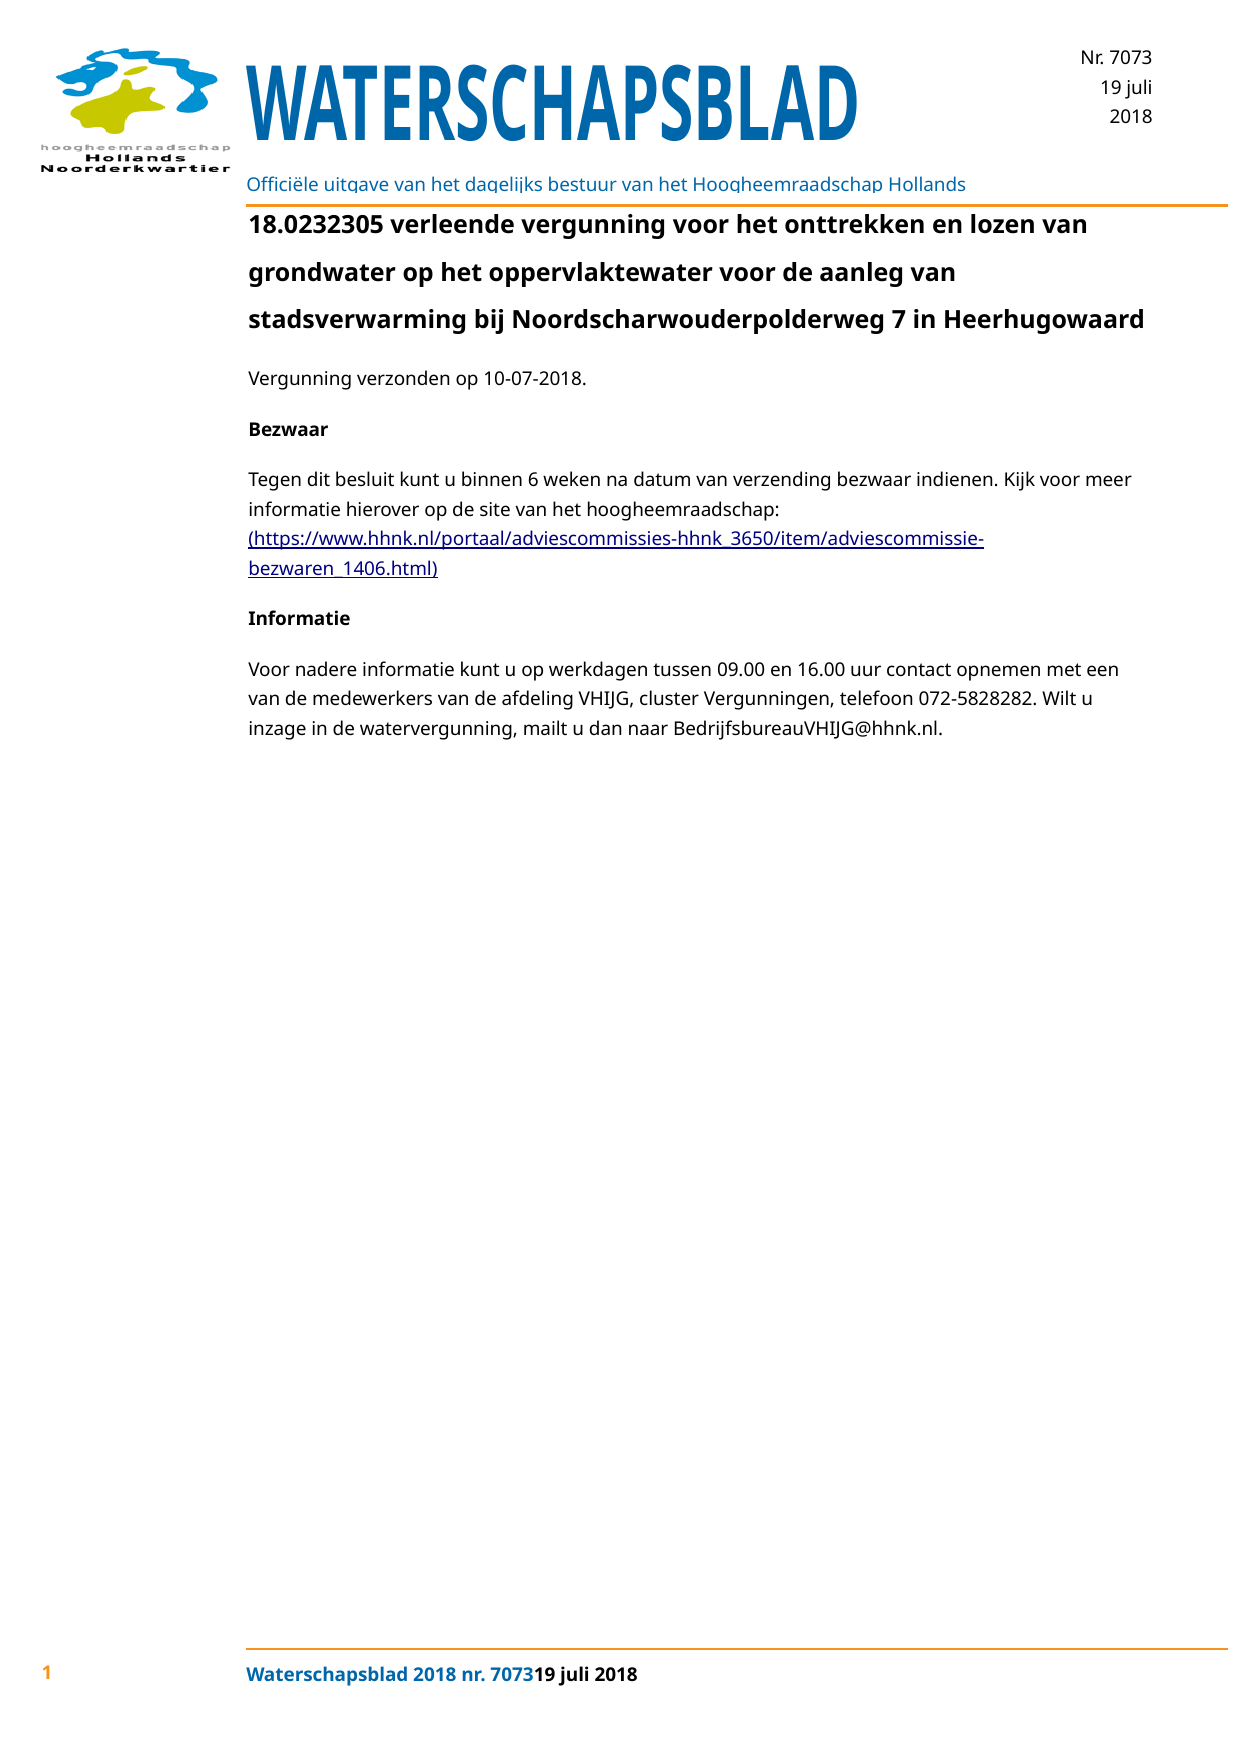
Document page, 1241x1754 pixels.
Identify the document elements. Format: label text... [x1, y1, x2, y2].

text Tegen dit besluit kunt u binnen 6 weken na datum van verzending bezwaar indienen. Kijk voor meer informatie hierover op de site van het hoogheemraadschap: (https://www.hhnk.nl/portaal/adviescommissies-hhnk_3650/item/adviescommissie-bezwaren_1406.html) [248, 466, 1152, 581]
text 18.0232305 verleende vergunning voor het onttrekken en lozen van grondwater op het oppervlaktewater voor de aanleg van stadsverwarming bij Noordscharwouderpolderweg 7 in Heerhugowaard [248, 207, 1152, 336]
text Vergunning verzonden op 10-07-2018. [248, 366, 1152, 391]
text Informatie [248, 606, 1152, 631]
picture [41, 47, 231, 172]
text Bezwaar [248, 416, 1152, 442]
text Voor nadere informatie kunt u op werkdagen tussen 09.00 en 16.00 uur contact opnemen met een van de medewerkers van de afdeling VHIJG, cluster Vergunningen, telefoon 072-5828282. Wilt u inzage in de watervergunning, mailt u dan naar BedrijfsbureauVHIJG@hhnk.nl. [248, 656, 1152, 741]
